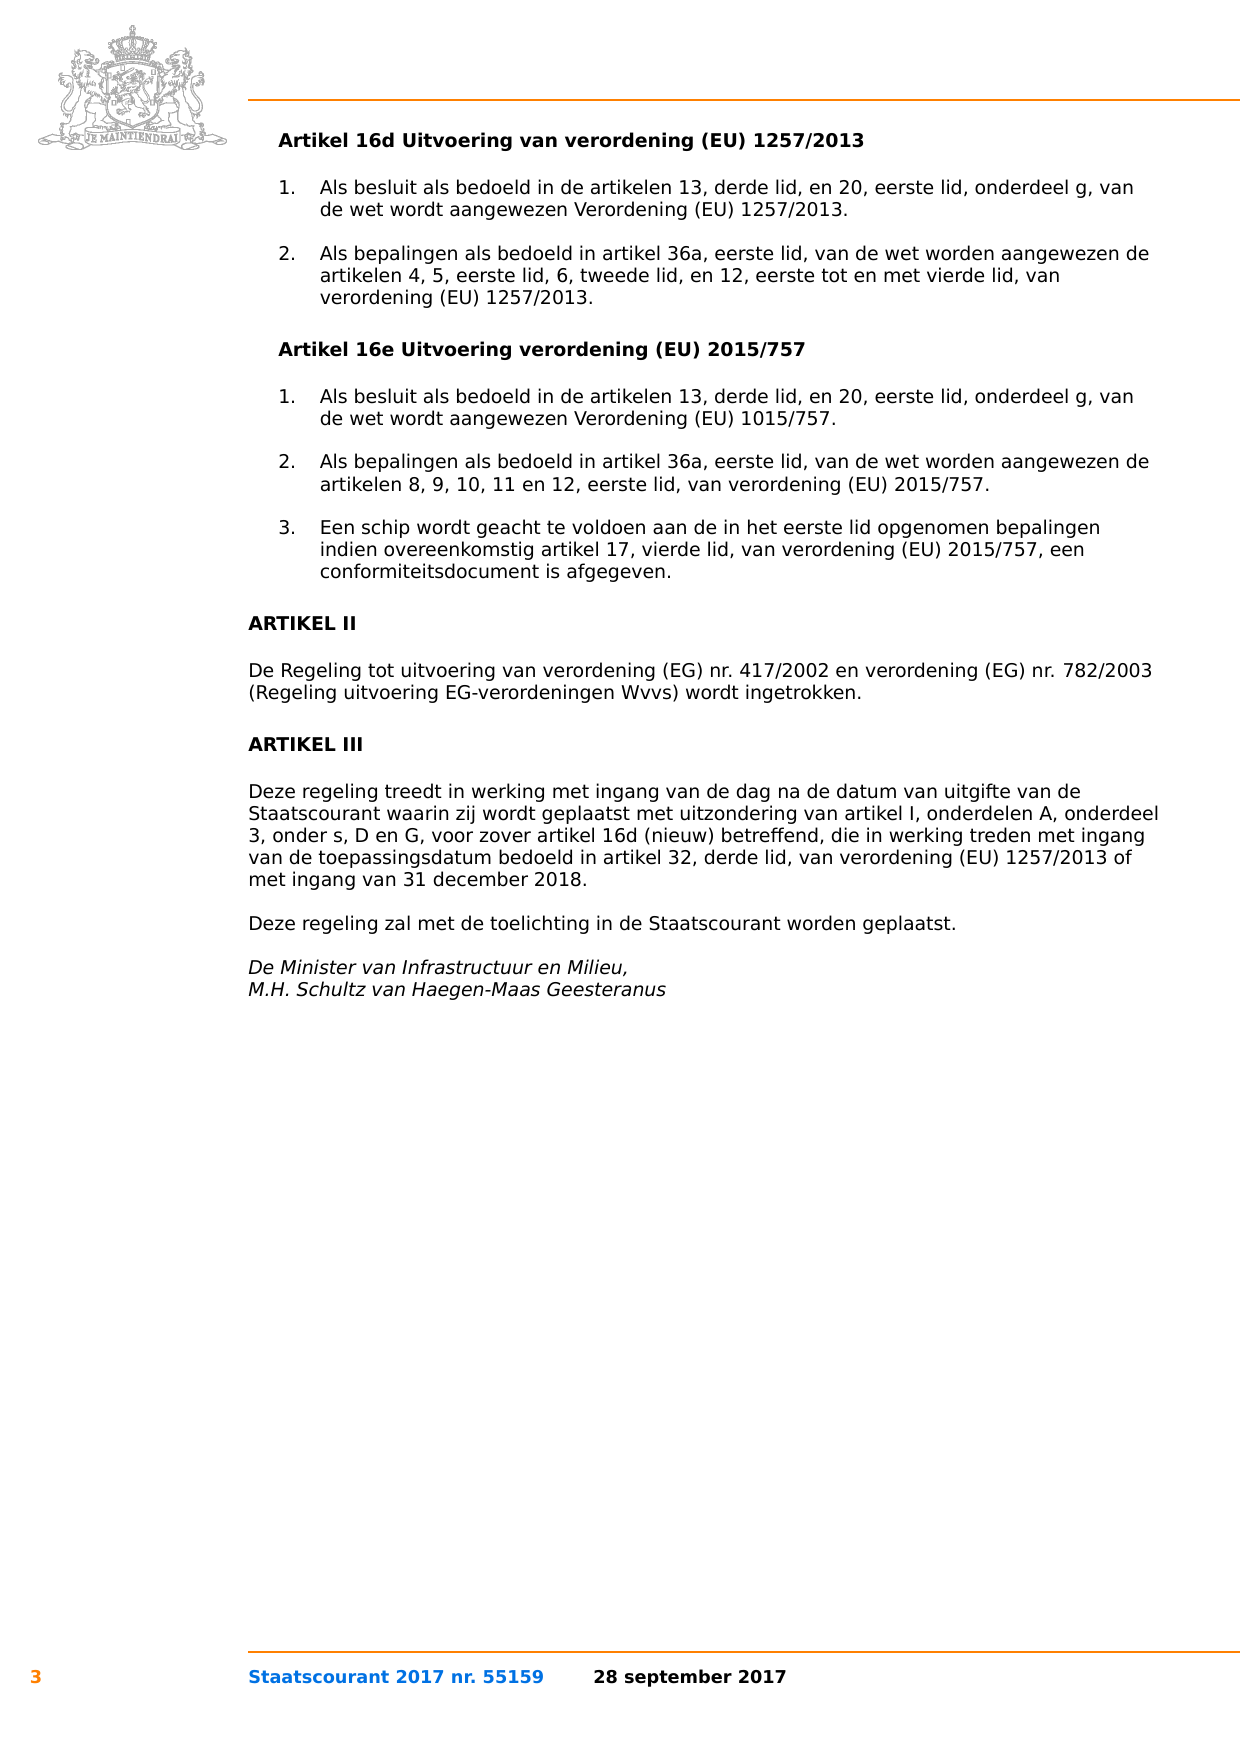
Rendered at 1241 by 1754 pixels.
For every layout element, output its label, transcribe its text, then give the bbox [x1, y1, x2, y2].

subtitle Artikel 16e Uitvoering verordening (EU) 2015/757 [278, 339, 1163, 361]
text 2. Als bepalingen als bedoeld in artikel 36a, eerste lid, van de wet worden aangewezen de artikelen 8, 9, 10, 11 en 12, eerste lid, van verordening (EU) 2015/757. [278, 451, 1163, 495]
subtitle ARTIKEL II [248, 613, 1163, 635]
text 1. Als besluit als bedoeld in de artikelen 13, derde lid, en 20, eerste lid, onderdeel g, van de wet wordt aangewezen Verordening (EU) 1015/757. [278, 386, 1163, 429]
subtitle ARTIKEL III [248, 734, 1163, 756]
text Deze regeling zal met de toelichting in de Staatscourant worden geplaatst. [248, 913, 1163, 935]
text 2. Als bepalingen als bedoeld in artikel 36a, eerste lid, van de wet worden aangewezen de artikelen 4, 5, eerste lid, 6, tweede lid, en 12, eerste tot en met vierde lid, van verordening (EU) 1257/2013. [278, 243, 1163, 309]
picture [38, 25, 227, 150]
text De Regeling tot uitvoering van verordening (EG) nr. 417/2002 en verordening (EG) nr. 782/2003 (Regeling uitvoering EG-verordeningen Wvvs) wordt ingetrokken. [248, 660, 1163, 704]
text 3. Een schip wordt geacht te voldoen aan de in het eerste lid opgenomen bepalingen indien overeenkomstig artikel 17, vierde lid, van verordening (EU) 2015/757, een conformiteitsdocument is afgegeven. [278, 517, 1163, 583]
text De Minister van Infrastructuur en Milieu, M.H. Schultz van Haegen-Maas Geesteranus [248, 957, 1163, 1001]
text Deze regeling treedt in werking met ingang van de dag na de datum van uitgifte van de Staatscourant waarin zij wordt geplaatst met uitzondering van artikel I, onderdelen A, onderdeel 3, onder s, D en G, voor zover artikel 16d (nieuw) betreffend, die in werking treden met ingang van de toepassingsdatum bedoeld in artikel 32, derde lid, van verordening (EU) 1257/2013 of met ingang van 31 december 2018. [248, 781, 1163, 891]
subtitle Artikel 16d Uitvoering van verordening (EU) 1257/2013 [278, 130, 1163, 152]
text 1. Als besluit als bedoeld in de artikelen 13, derde lid, en 20, eerste lid, onderdeel g, van de wet wordt aangewezen Verordening (EU) 1257/2013. [278, 177, 1163, 221]
